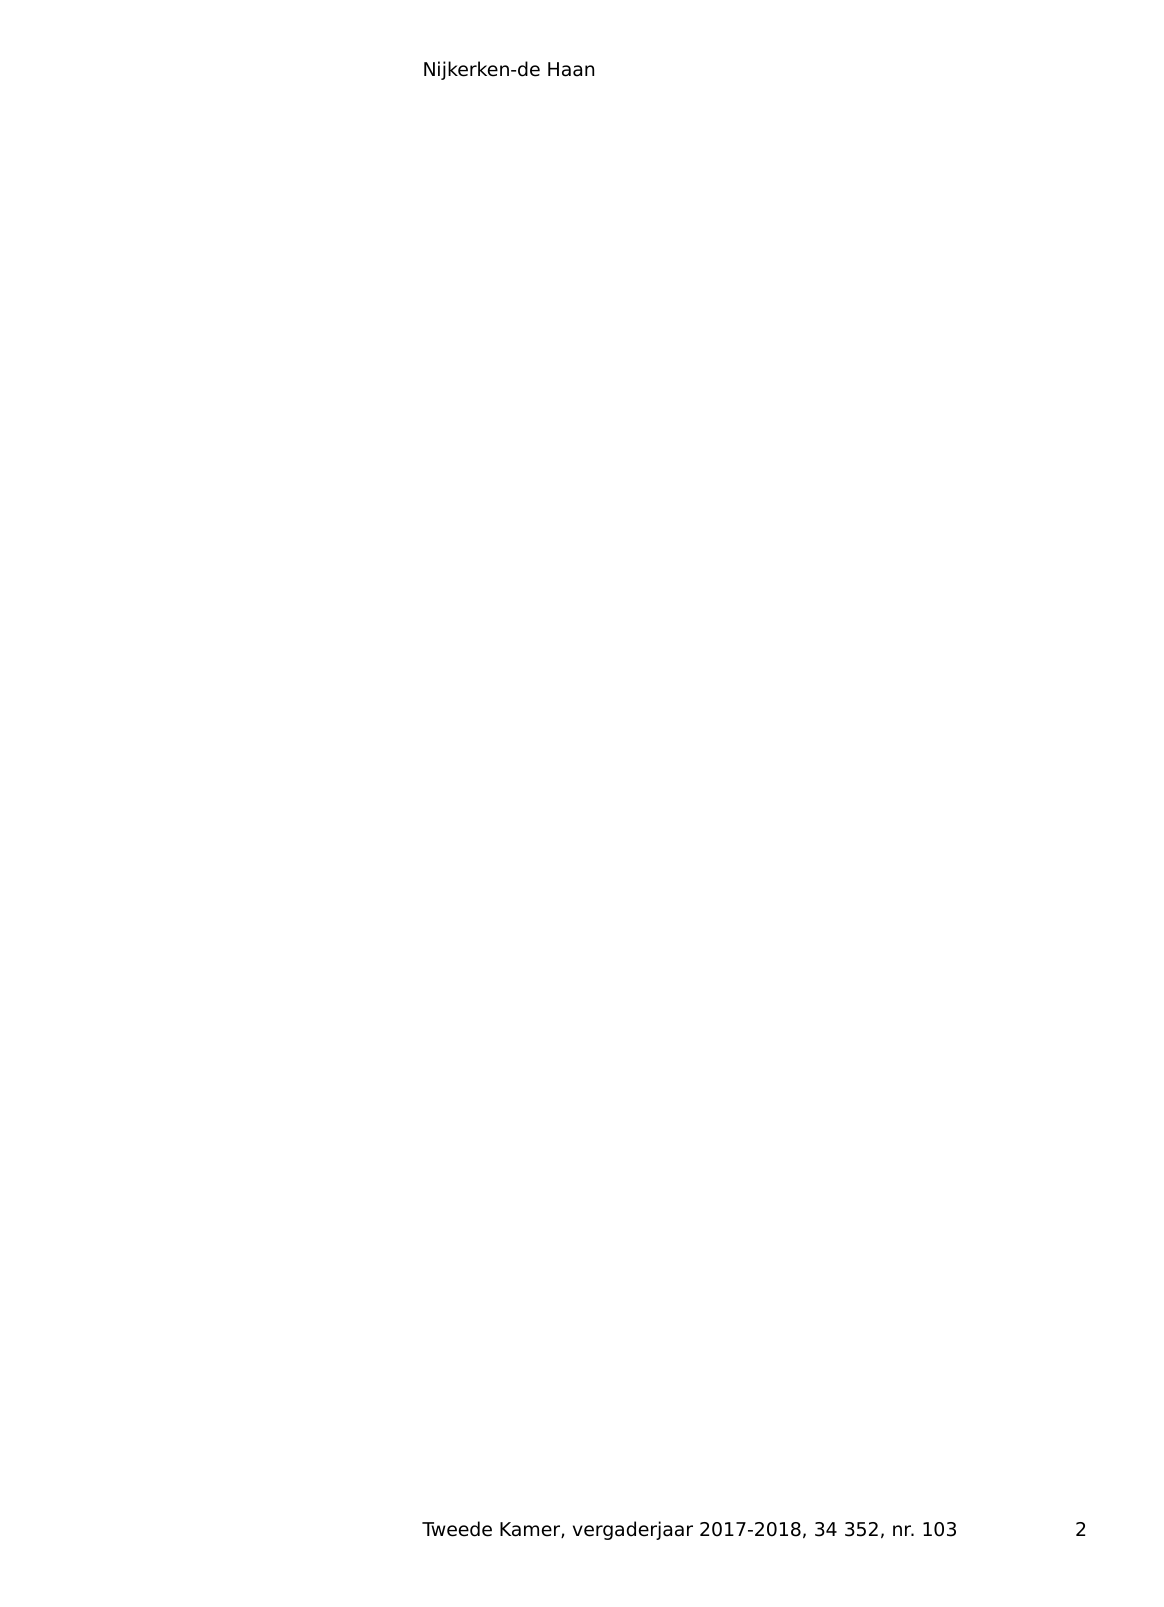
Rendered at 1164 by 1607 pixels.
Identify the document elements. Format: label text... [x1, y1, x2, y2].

text Nijkerken-de Haan [422, 59, 1087, 81]
